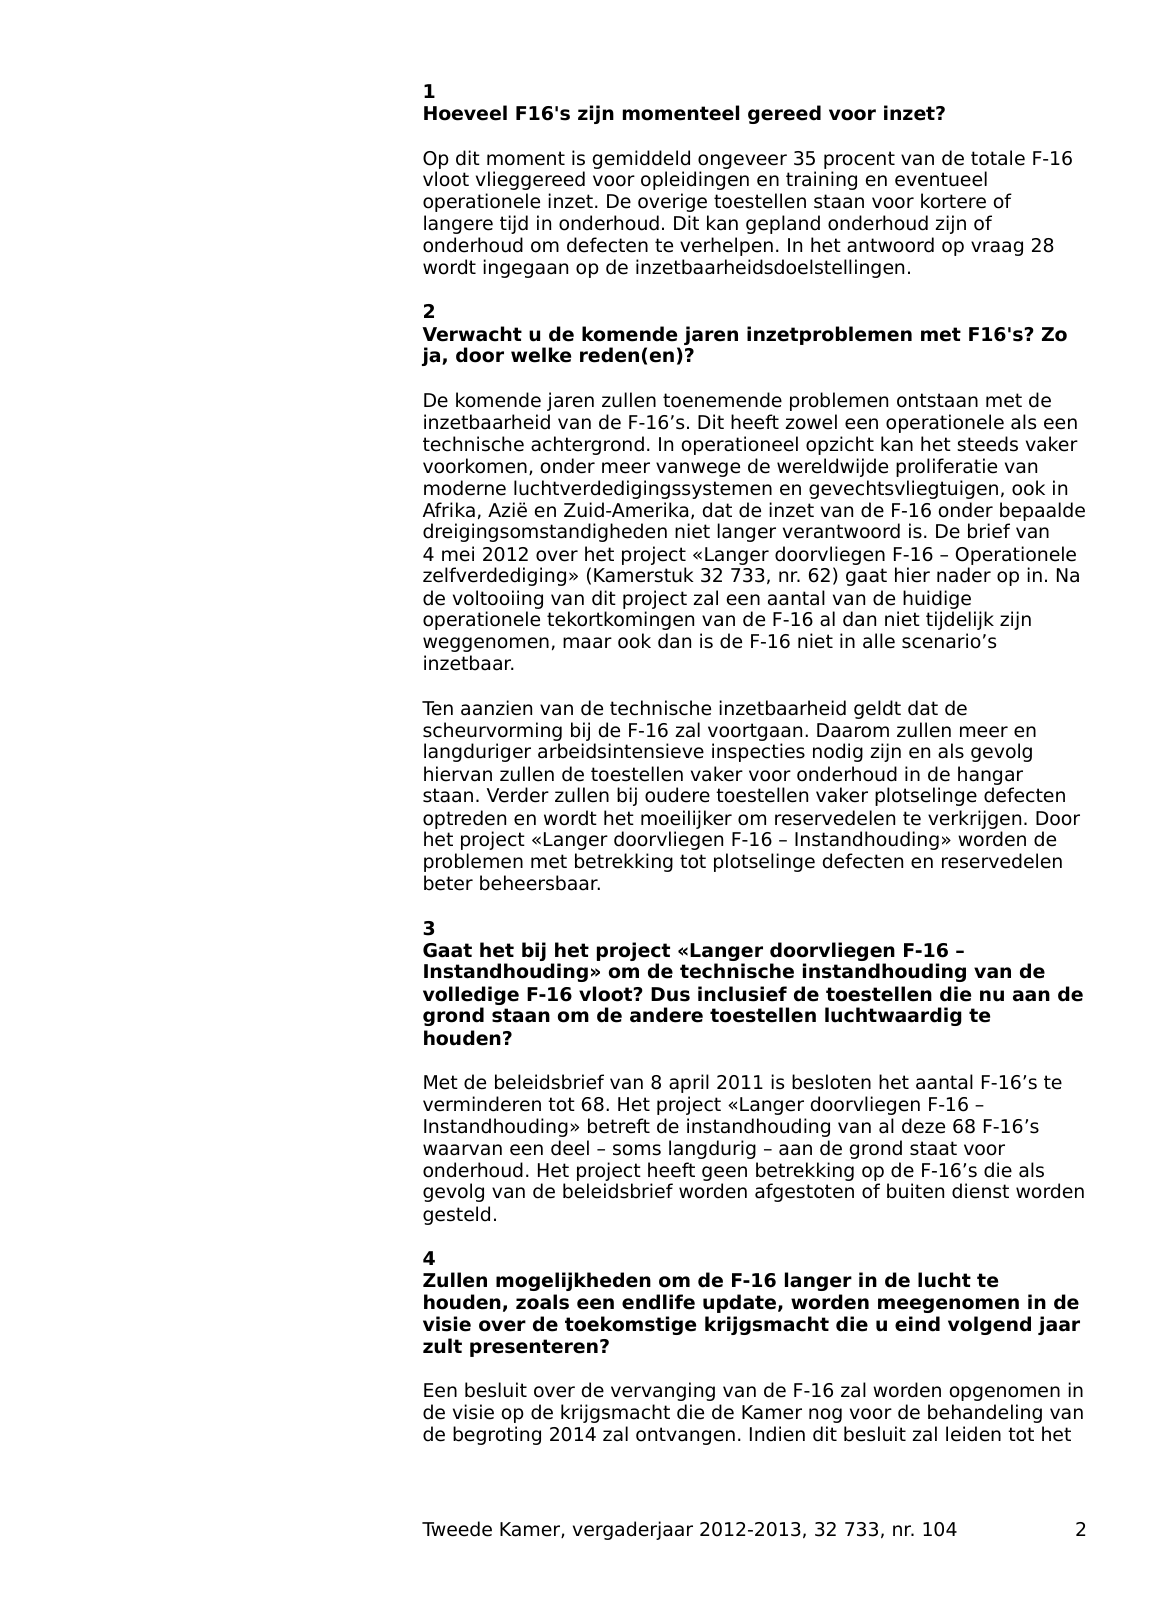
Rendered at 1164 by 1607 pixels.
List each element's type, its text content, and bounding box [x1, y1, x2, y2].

text 3 [422, 917, 1087, 939]
text Op dit moment is gemiddeld ongeveer 35 procent van de totale F-16 vloot vlieggereed voor opleidingen en training en eventueel operationele inzet. De overige toestellen staan voor kortere of langere tijd in onderhoud. Dit kan gepland onderhoud zijn of onderhoud om defecten te verhelpen. In het antwoord op vraag 28 wordt ingegaan op de inzetbaarheidsdoelstellingen. [422, 147, 1087, 279]
text Zullen mogelijkheden om de F-16 langer in de lucht te houden, zoals een endlife update, worden meegenomen in de visie over de toekomstige krijgsmacht die u eind volgend jaar zult presenteren? [422, 1269, 1087, 1357]
text Met de beleidsbrief van 8 april 2011 is besloten het aantal F-16’s te verminderen tot 68. Het project «Langer doorvliegen F-16 – Instandhouding» betreft de instandhouding van al deze 68 F-16’s waarvan een deel – soms langdurig – aan de grond staat voor onderhoud. Het project heeft geen betrekking op de F-16’s die als gevolg van de beleidsbrief worden afgestoten of buiten dienst worden gesteld. [422, 1072, 1087, 1225]
text 4 [422, 1248, 1087, 1269]
text Verwacht u de komende jaren inzetproblemen met F16's? Zo ja, door welke reden(en)? [422, 323, 1087, 367]
text Hoeveel F16's zijn momenteel gereed voor inzet? [422, 103, 1087, 125]
text 1 [422, 81, 1087, 103]
text Een besluit over de vervanging van de F-16 zal worden opgenomen in de visie op de krijgsmacht die de Kamer nog voor de behandeling van de begroting 2014 zal ontvangen. Indien dit besluit zal leiden tot het [422, 1380, 1087, 1446]
text 2 [422, 301, 1087, 323]
text Ten aanzien van de technische inzetbaarheid geldt dat de scheurvorming bij de F-16 zal voortgaan. Daarom zullen meer en langduriger arbeidsintensieve inspecties nodig zijn en als gevolg hiervan zullen de toestellen vaker voor onderhoud in de hangar staan. Verder zullen bij oudere toestellen vaker plotselinge defecten optreden en wordt het moeilijker om reservedelen te verkrijgen. Door het project «Langer doorvliegen F-16 – Instandhouding» worden de problemen met betrekking tot plotselinge defecten en reservedelen beter beheersbaar. [422, 697, 1087, 895]
text Gaat het bij het project «Langer doorvliegen F-16 – Instandhouding» om de technische instandhouding van de volledige F-16 vloot? Dus inclusief de toestellen die nu aan de grond staan om de andere toestellen luchtwaardig te houden? [422, 939, 1087, 1049]
text De komende jaren zullen toenemende problemen ontstaan met de inzetbaarheid van de F-16’s. Dit heeft zowel een operationele als een technische achtergrond. In operationeel opzicht kan het steeds vaker voorkomen, onder meer vanwege de wereldwijde proliferatie van moderne luchtverdedigingssystemen en gevechtsvliegtuigen, ook in Afrika, Azië en Zuid-Amerika, dat de inzet van de F-16 onder bepaalde dreigingsomstandigheden niet langer verantwoord is. De brief van 4 mei 2012 over het project «Langer doorvliegen F-16 – Operationele zelfverdediging» (Kamerstuk 32 733, nr. 62) gaat hier nader op in. Na de voltooiing van dit project zal een aantal van de huidige operationele tekortkomingen van de F-16 al dan niet tijdelijk zijn weggenomen, maar ook dan is de F-16 niet in alle scenario’s inzetbaar. [422, 389, 1087, 675]
